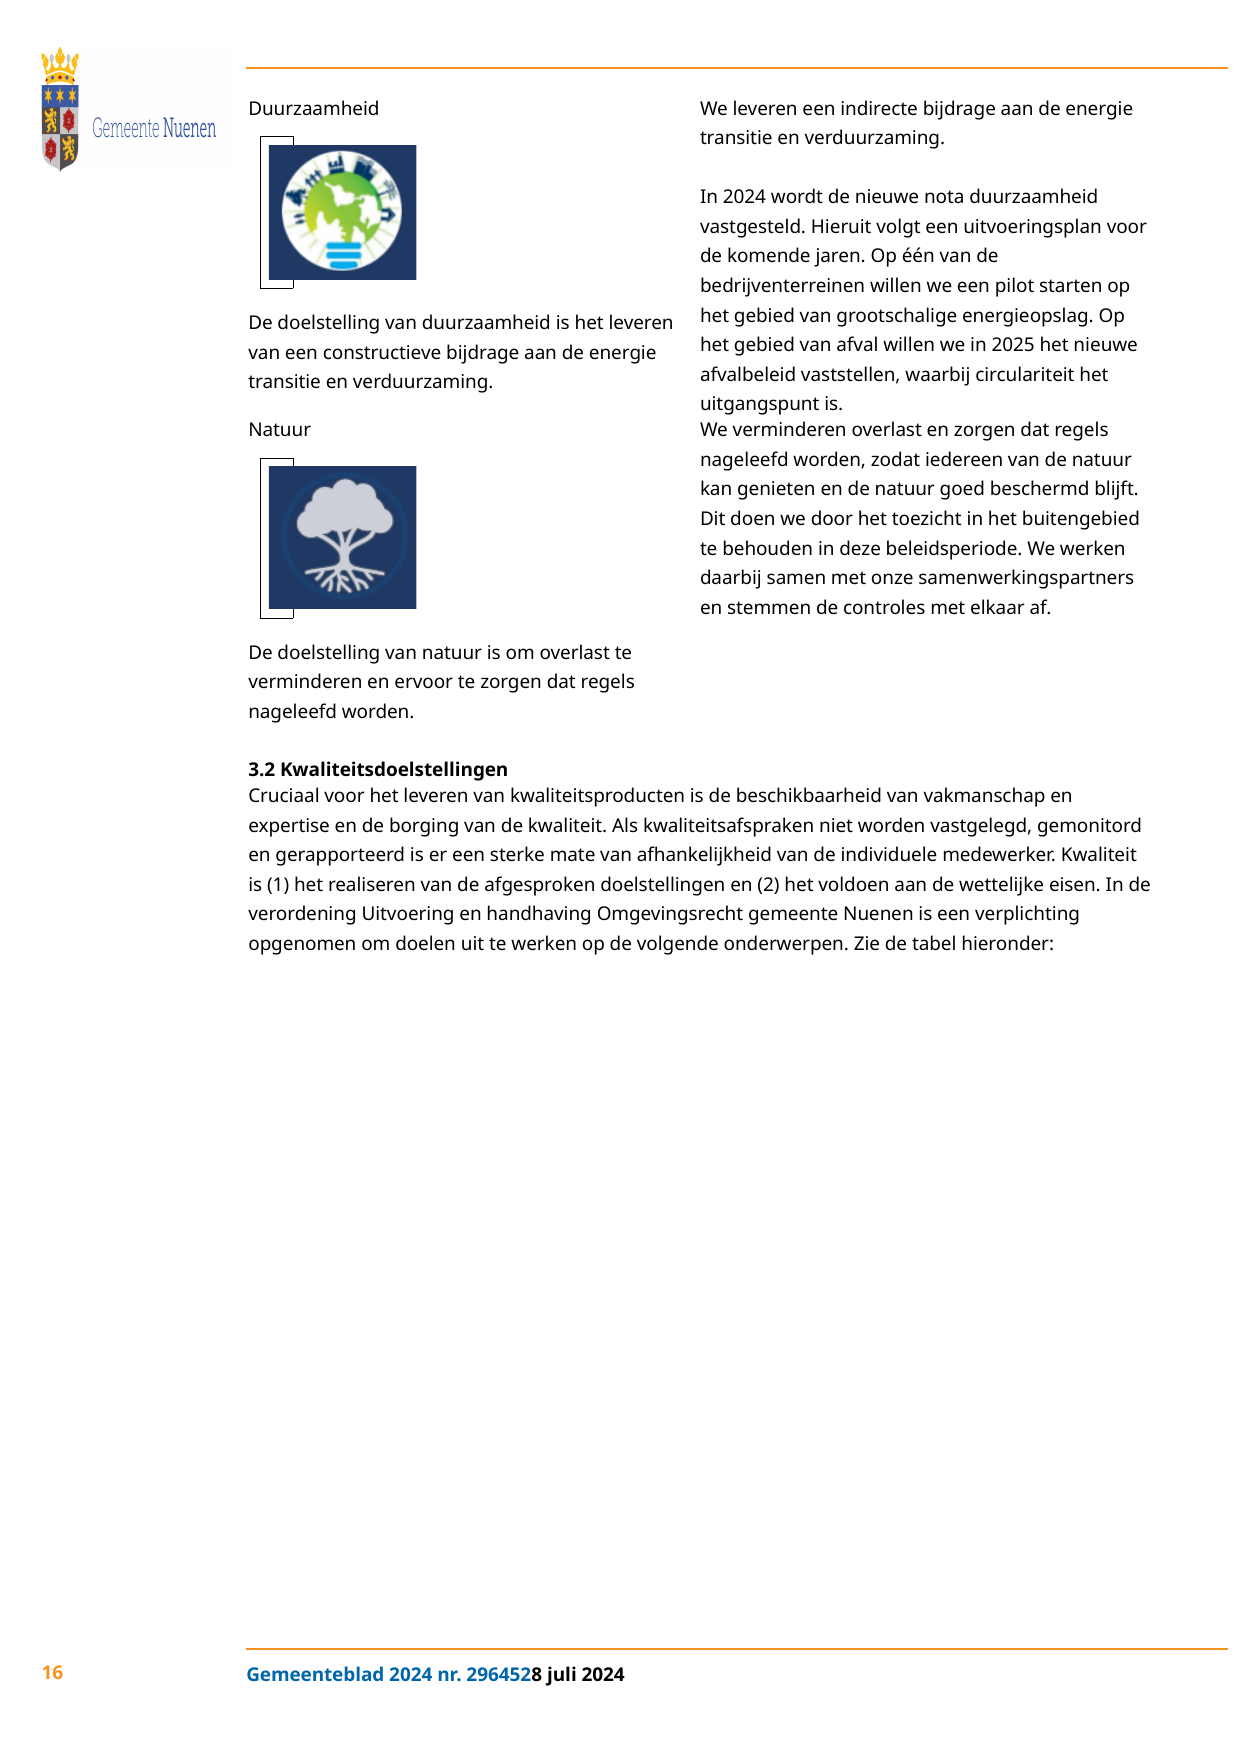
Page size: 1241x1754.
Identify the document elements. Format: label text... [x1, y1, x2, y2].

table_cell Duurzaamheid De doelstelling van duurzaamheid is het leveren van een constructieve bijdrage aan de energie transitie en verduurzaming. [248, 95, 700, 416]
table_cell De doelstelling van natuur is om overlast te verminderen en ervoor te zorgen dat regels nageleefd worden. [248, 609, 700, 724]
picture [268, 466, 417, 609]
table_cell We leveren een indirecte bijdrage aan de energie transitie en verduurzaming. In 2024 wordt de nieuwe nota duurzaamheid vastgesteld. Hieruit volgt een uitvoeringsplan voor de komende jaren. Op één van de bedrijventerreinen willen we een pilot starten op het gebied van grootschalige energieopslag. Op het gebied van afval willen we in 2025 het nieuwe afvalbeleid vaststellen, waarbij circulariteit het uitgangspunt is. [700, 95, 1152, 416]
table_cell We verminderen overlast en zorgen dat regels nageleefd worden, zodat iedereen van de natuur kan genieten en de natuur goed beschermd blijft. Dit doen we door het toezicht in het buitengebied te behouden in deze beleidsperiode. We werken daarbij samen met onze samenwerkingspartners en stemmen de controles met elkaar af. [700, 416, 1152, 724]
text Cruciaal voor het leveren van kwaliteitsproducten is de beschikbaarheid van vakmanschap en expertise en de borging van de kwaliteit. Als kwaliteitsafspraken niet worden vastgelegd, gemonitord en gerapporteerd is er een sterke mate van afhankelijkheid van de individuele medewerker. Kwaliteit is (1) het realiseren van de afgesproken doelstellingen en (2) het voldoen aan de wettelijke eisen. In de verordening Uitvoering en handhaving Omgevingsrecht gemeente Nuenen is een verplichting opgenomen om doelen uit te werken op de volgende onderwerpen. Zie de tabel hieronder: [248, 782, 1152, 956]
text 3.2 Kwaliteitsdoelstellingen [248, 757, 1152, 782]
picture [268, 145, 417, 280]
picture [41, 47, 231, 172]
table_cell Natuur [248, 416, 700, 608]
